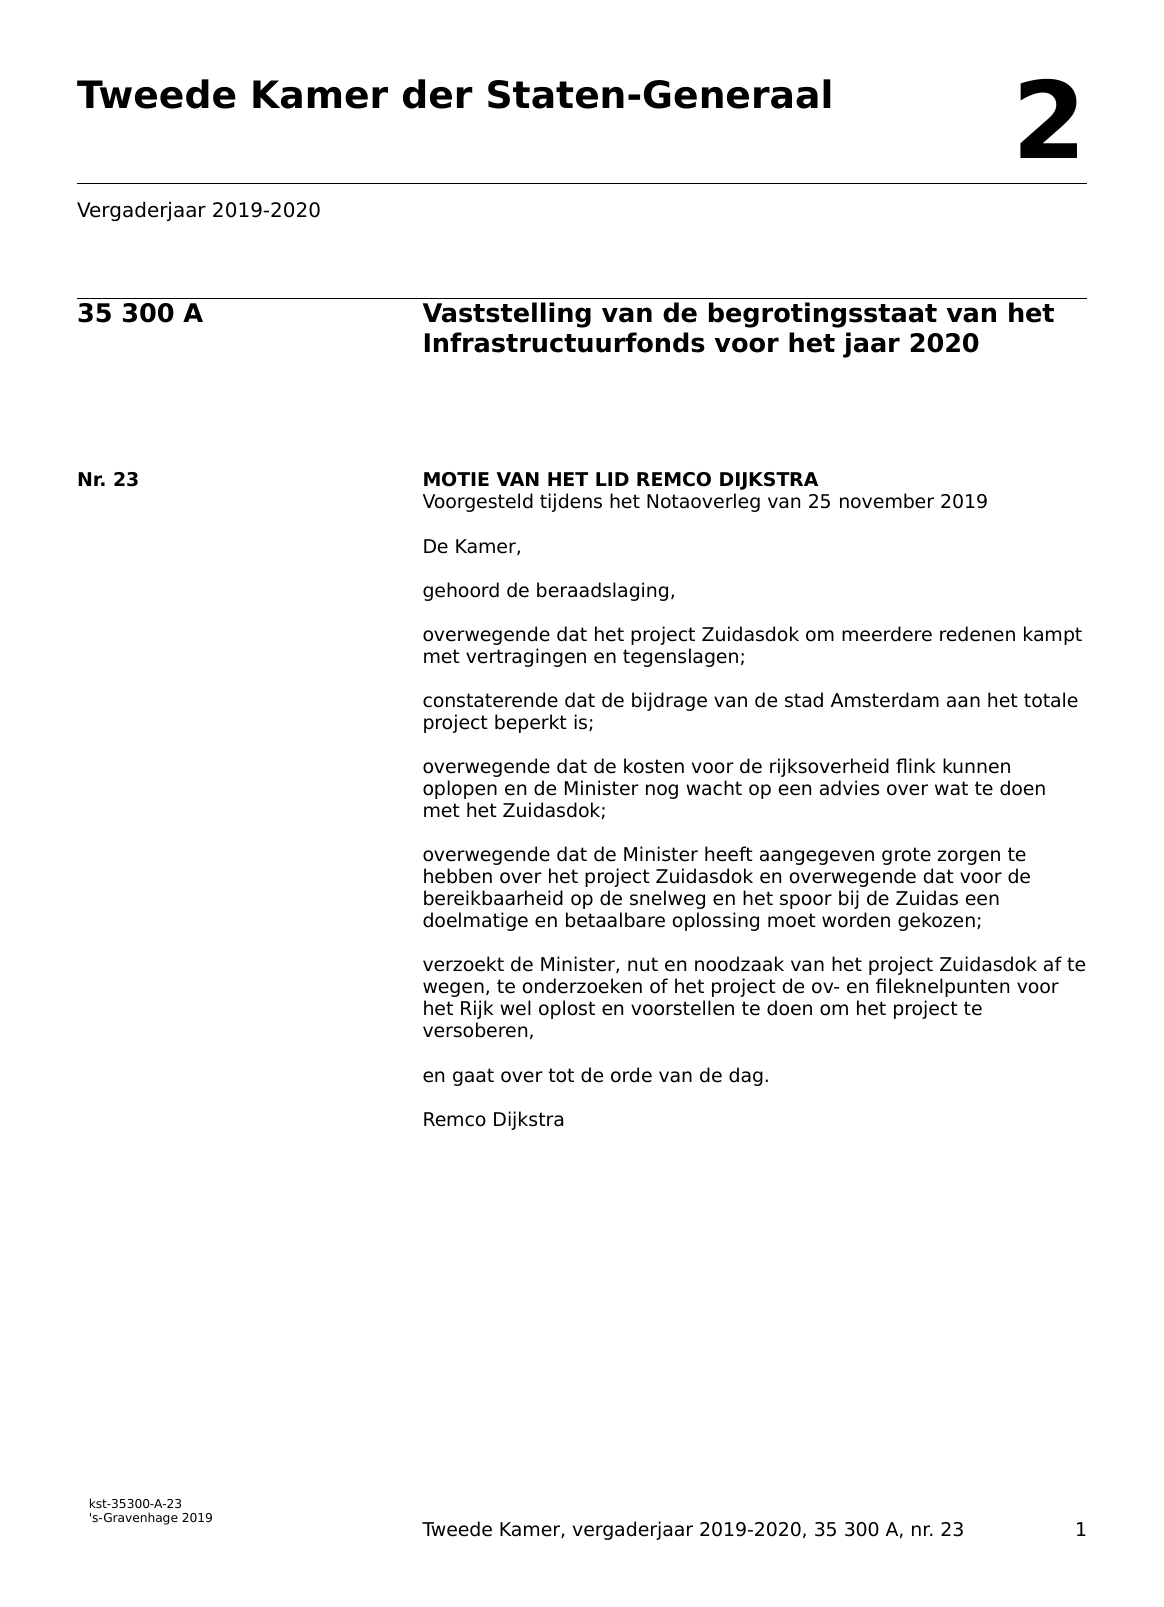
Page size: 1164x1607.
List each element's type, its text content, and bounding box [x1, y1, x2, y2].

text Remco Dijkstra [422, 1109, 1087, 1131]
text De Kamer, [422, 536, 1087, 557]
table_header Tweede Kamer der Staten-Generaal [77, 59, 886, 183]
table_cell Vergaderjaar 2019-2020 [77, 184, 1087, 298]
subtitle Nr. 23 MOTIE VAN HET LID REMCO DIJKSTRA [77, 469, 1087, 491]
text overwegende dat het project Zuidasdok om meerdere redenen kampt met vertragingen en tegenslagen; [422, 624, 1087, 668]
text gehoord de beraadslaging, [422, 580, 1087, 602]
table_header 2 [886, 59, 1087, 183]
text kst-35300-A-23 [88, 1497, 323, 1511]
text overwegende dat de Minister heeft aangegeven grote zorgen te hebben over het project Zuidasdok en overwegende dat voor de bereikbaarheid op de snelweg en het spoor bij de Zuidas een doelmatige en betaalbare oplossing moet worden gekozen; [422, 844, 1087, 932]
text constaterende dat de bijdrage van de stad Amsterdam aan het totale project beperkt is; [422, 690, 1087, 734]
text en gaat over tot de orde van de dag. [422, 1064, 1087, 1086]
text overwegende dat de kosten voor de rijksoverheid flink kunnen oplopen en de Minister nog wacht op een advies over wat te doen met het Zuidasdok; [422, 756, 1087, 822]
text Voorgesteld tijdens het Notaoverleg van 25 november 2019 [422, 491, 1087, 513]
text 's-Gravenhage 2019 [88, 1511, 323, 1525]
text verzoekt de Minister, nut en noodzaak van het project Zuidasdok af te wegen, te onderzoeken of het project de ov- en fileknelpunten voor het Rijk wel oplost en voorstellen te doen om het project te versoberen, [422, 954, 1087, 1042]
subtitle 35 300 A Vaststelling van de begrotingsstaat van het Infrastructuurfonds voor het jaar 2020 [77, 299, 1087, 358]
